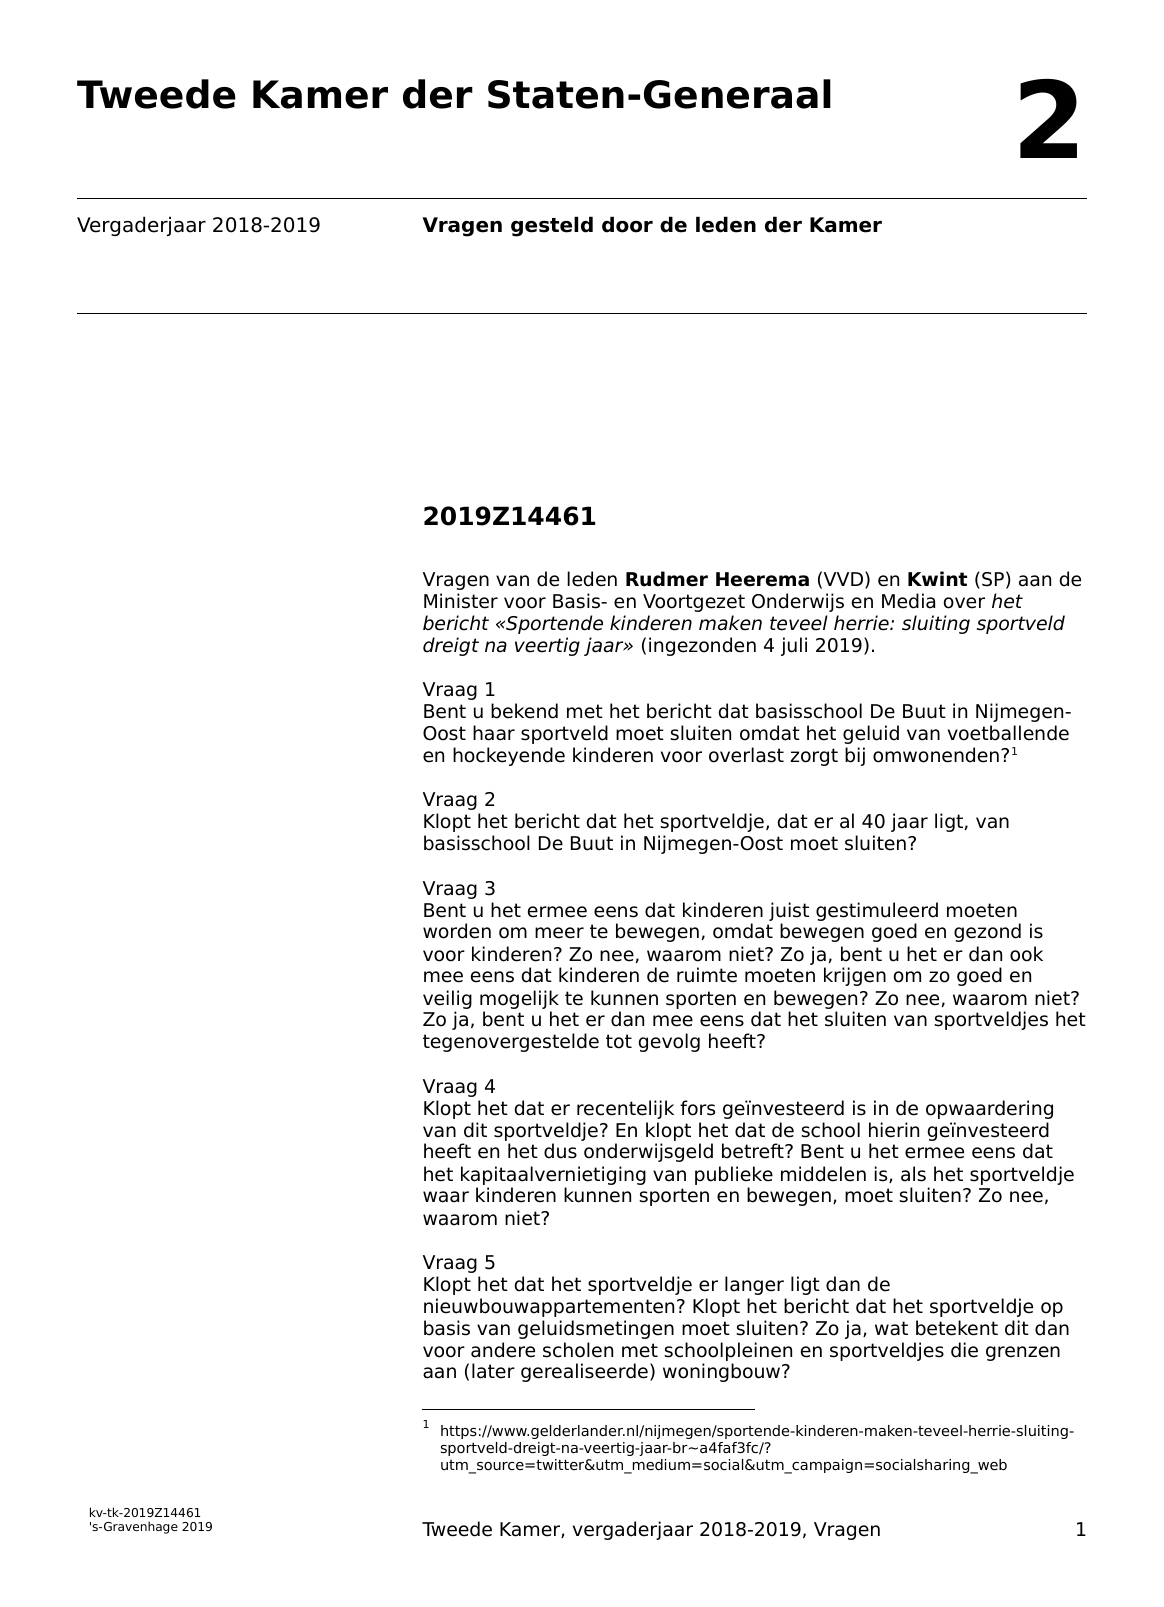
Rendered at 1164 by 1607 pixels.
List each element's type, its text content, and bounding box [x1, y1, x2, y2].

text Klopt het dat het sportveldje er langer ligt dan de nieuwbouwappartementen? Klopt het bericht dat het sportveldje op basis van geluidsmetingen moet sluiten? Zo ja, wat betekent dit dan voor andere scholen met schoolpleinen en sportveldjes die grenzen aan (later gerealiseerde) woningbouw? [422, 1273, 1087, 1383]
text Vraag 1 [422, 679, 1087, 701]
text Klopt het dat er recentelijk fors geïnvesteerd is in de opwaardering van dit sportveldje? En klopt het dat de school hierin geïnvesteerd heeft en het dus onderwijsgeld betreft? Bent u het ermee eens dat het kapitaalvernietiging van publieke middelen is, als het sportveldje waar kinderen kunnen sporten en bewegen, moet sluiten? Zo nee, waarom niet? [422, 1097, 1087, 1229]
text kv-tk-2019Z14461 [88, 1506, 323, 1520]
text Vraag 2 [422, 789, 1087, 811]
table_cell Vergaderjaar 2018-2019 [77, 199, 422, 313]
text Bent u bekend met het bericht dat basisschool De Buut in Nijmegen-Oost haar sportveld moet sluiten omdat het geluid van voetballende en hockeyende kinderen voor overlast zorgt bij omwonenden? [422, 701, 1087, 767]
text Klopt het bericht dat het sportveldje, dat er al 40 jaar ligt, van basisschool De Buut in Nijmegen-Oost moet sluiten? [422, 811, 1087, 855]
text 2019Z14461 [422, 502, 1087, 531]
table_header Tweede Kamer der Staten-Generaal [77, 59, 886, 198]
text Vraag 3 [422, 877, 1087, 899]
text Vragen van de leden Rudmer Heerema (VVD) en Kwint (SP) aan de Minister voor Basis- en Voortgezet Onderwijs en Media over het bericht «Sportende kinderen maken teveel herrie: sluiting sportveld dreigt na veertig jaar» (ingezonden 4 juli 2019). [422, 569, 1087, 657]
table_cell Vragen gesteld door de leden der Kamer [422, 199, 1087, 313]
text Vraag 4 [422, 1076, 1087, 1097]
table_header 2 [886, 59, 1087, 198]
text Vraag 5 [422, 1252, 1087, 1273]
text https://www.gelderlander.nl/nijmegen/sportende-kinderen-maken-teveel-herrie-sluiting-sportveld-dreigt-na-veertig-jaar-br~a4faf3fc/?utm_source=twitter&utm_medium=social&utm_campaign=socialsharing_web [422, 1418, 1087, 1474]
text Bent u het ermee eens dat kinderen juist gestimuleerd moeten worden om meer te bewegen, omdat bewegen goed en gezond is voor kinderen? Zo nee, waarom niet? Zo ja, bent u het er dan ook mee eens dat kinderen de ruimte moeten krijgen om zo goed en veilig mogelijk te kunnen sporten en bewegen? Zo nee, waarom niet? Zo ja, bent u het er dan mee eens dat het sluiten van sportveldjes het tegenovergestelde tot gevolg heeft? [422, 899, 1087, 1053]
text 's-Gravenhage 2019 [88, 1520, 323, 1534]
